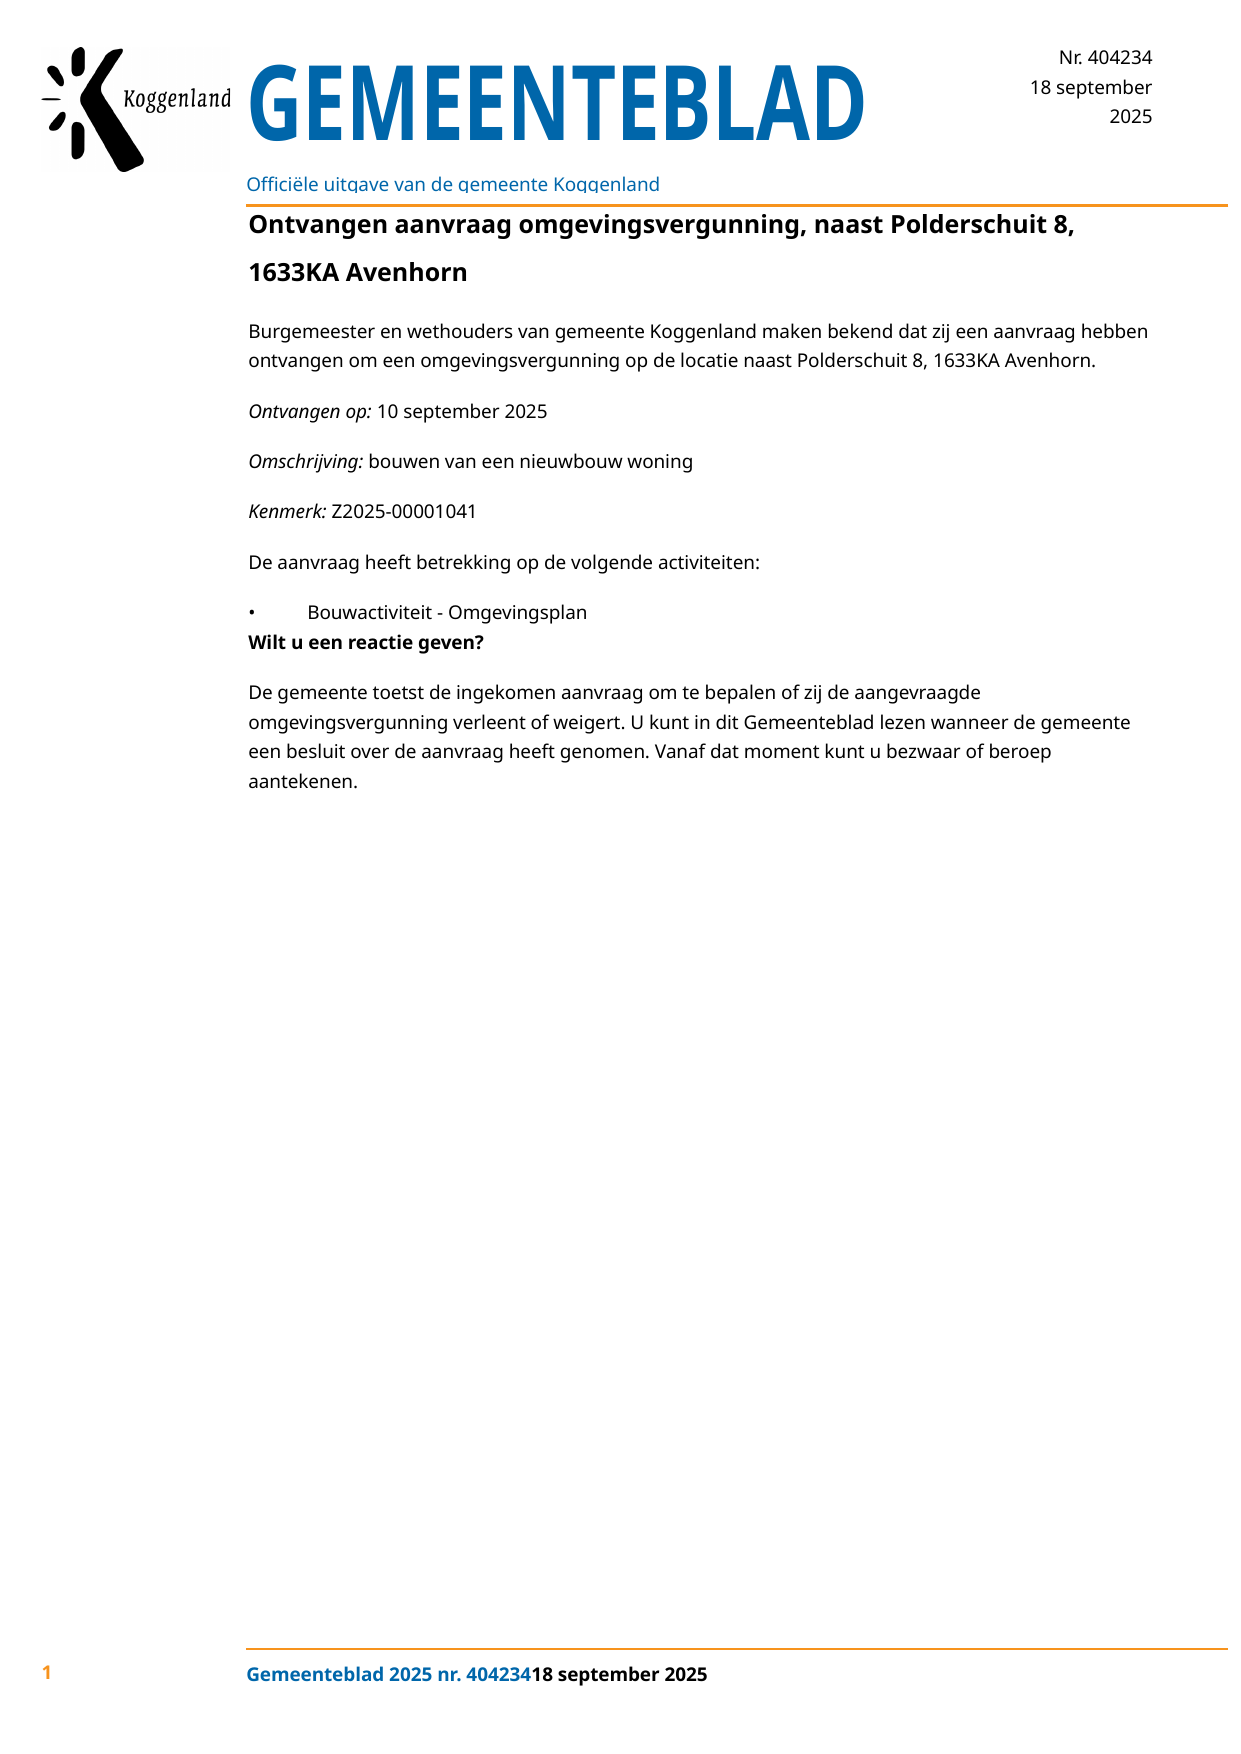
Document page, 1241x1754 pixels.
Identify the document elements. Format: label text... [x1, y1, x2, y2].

text De aanvraag heeft betrekking op de volgende activiteiten: [248, 549, 1152, 575]
list Bouwactiviteit - Omgevingsplan [248, 599, 1152, 625]
text Kenmerk: Z2025-00001041 [248, 499, 1152, 524]
text Omschrijving: bouwen van een nieuwbouw woning [248, 448, 1152, 474]
picture [41, 47, 231, 172]
text Ontvangen aanvraag omgevingsvergunning, naast Polderschuit 8, 1633KA Avenhorn [248, 207, 1152, 288]
text Burgemeester en wethouders van gemeente Koggenland maken bekend dat zij een aanvraag hebben ontvangen om een omgevingsvergunning op de locatie naast Polderschuit 8, 1633KA Avenhorn. [248, 318, 1152, 373]
text De gemeente toetst de ingekomen aanvraag om te bepalen of zij de aangevraagde omgevingsvergunning verleent of weigert. U kunt in dit Gemeenteblad lezen wanneer de gemeente een besluit over de aanvraag heeft genomen. Vanaf dat moment kunt u bezwaar of beroep aantekenen. [248, 679, 1152, 794]
text Wilt u een reactie geven? [248, 629, 1152, 655]
text Ontvangen op: 10 september 2025 [248, 398, 1152, 424]
